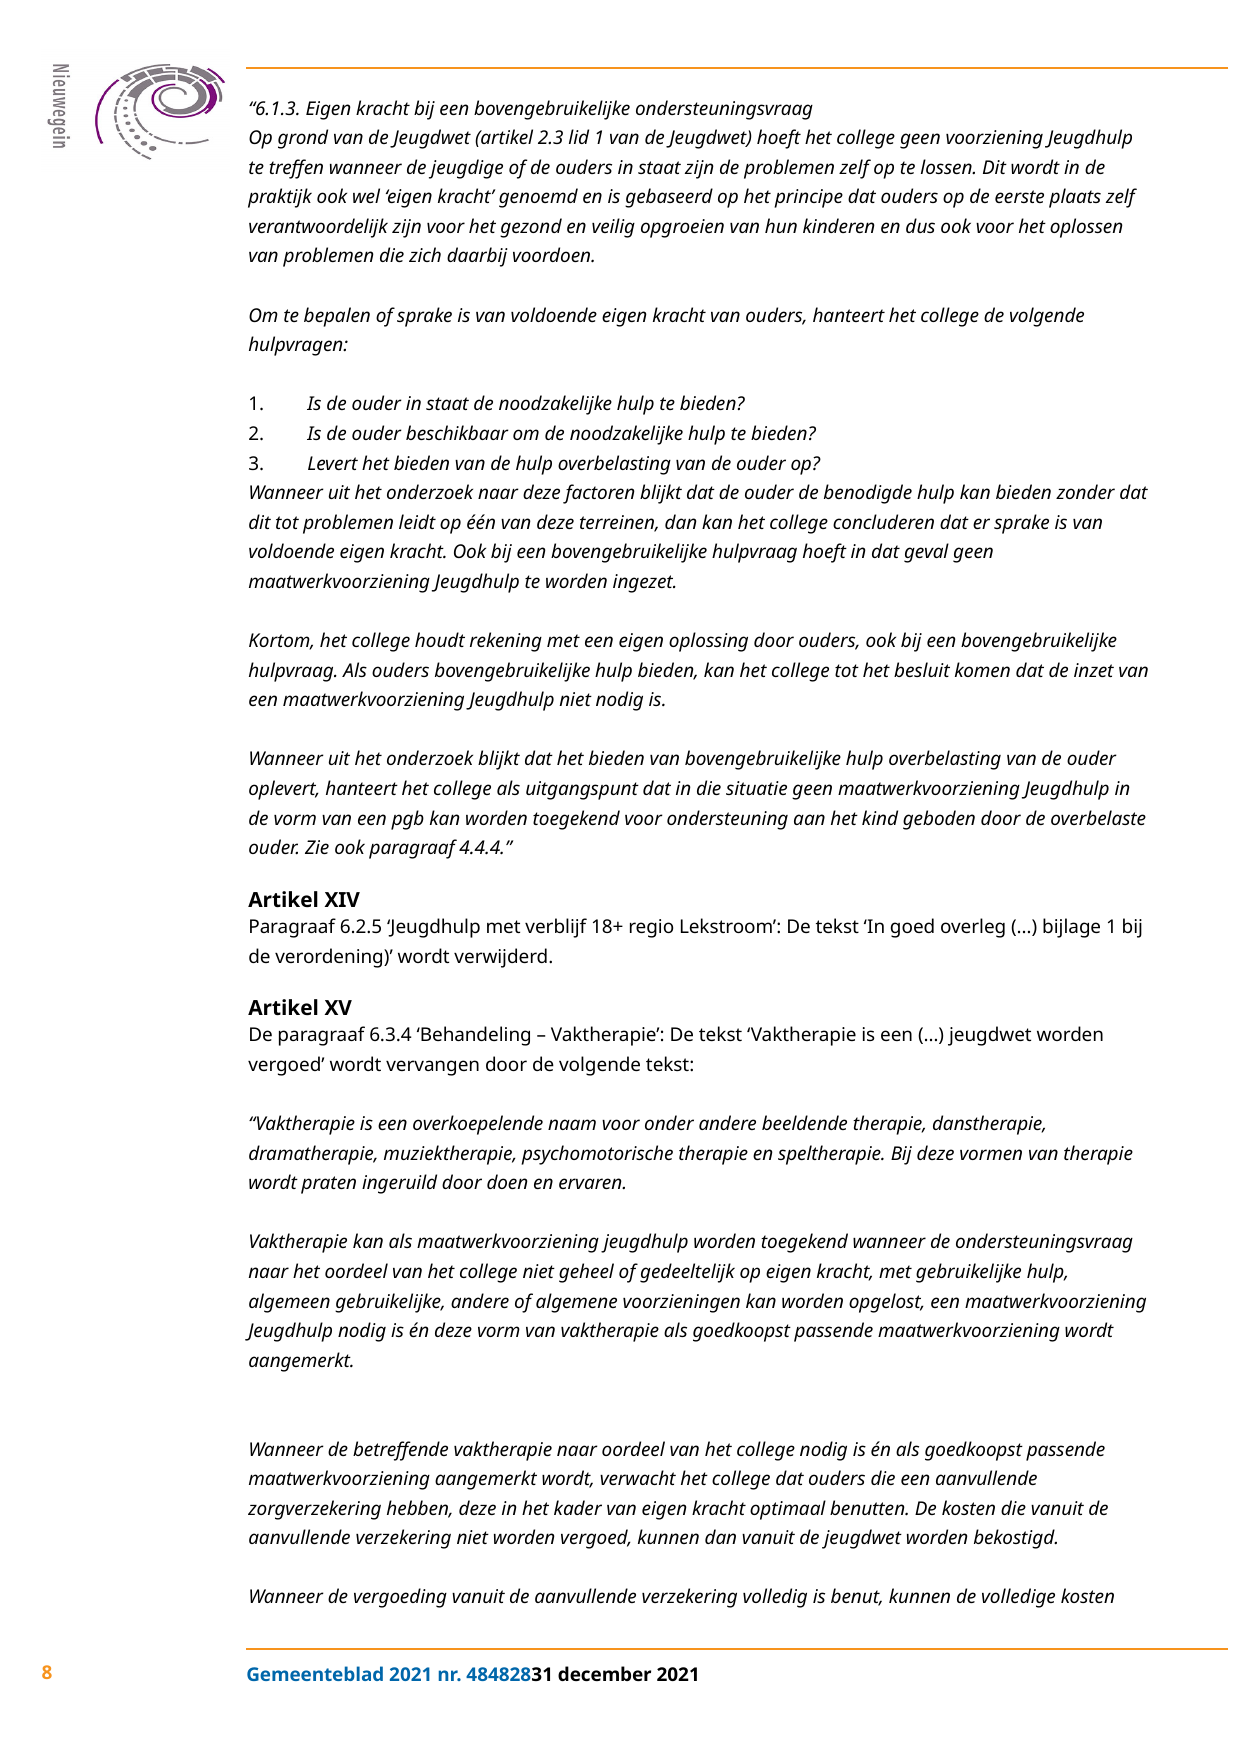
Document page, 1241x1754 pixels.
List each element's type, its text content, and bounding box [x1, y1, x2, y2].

text Wanneer uit het onderzoek naar deze factoren blijkt dat de ouder de benodigde hulp kan bieden zonder dat dit tot problemen leidt op één van deze terreinen, dan kan het college concluderen dat er sprake is van voldoende eigen kracht. Ook bij een bovengebruikelijke hulpvraag hoeft in dat geval geen maatwerkvoorziening Jeugdhulp te worden ingezet. [248, 479, 1152, 594]
text Op grond van de Jeugdwet (artikel 2.3 lid 1 van de Jeugdwet) hoeft het college geen voorziening Jeugdhulp te treffen wanneer de jeugdige of de ouders in staat zijn de problemen zelf op te lossen. Dit wordt in de praktijk ook wel ‘eigen kracht’ genoemd en is gebaseerd op het principe dat ouders op de eerste plaats zelf verantwoordelijk zijn voor het gezond en veilig opgroeien van hun kinderen en dus ook voor het oplossen van problemen die zich daarbij voordoen. [248, 124, 1152, 268]
text “Vaktherapie is een overkoepelende naam voor onder andere beeldende therapie, danstherapie, dramatherapie, muziektherapie, psychomotorische therapie en speltherapie. Bij deze vormen van therapie wordt praten ingeruild door doen en ervaren. [248, 1110, 1152, 1195]
list Levert het bieden van de hulp overbelasting van de ouder op? [248, 450, 1152, 476]
text Artikel XV [248, 993, 1152, 1022]
text Kortom, het college houdt rekening met een eigen oplossing door ouders, ook bij een bovengebruikelijke hulpvraag. Als ouders bovengebruikelijke hulp bieden, kan het college tot het besluit komen dat de inzet van een maatwerkvoorziening Jeugdhulp niet nodig is. [248, 627, 1152, 712]
text Paragraaf 6.2.5 ‘Jeugdhulp met verblijf 18+ regio Lekstroom’: De tekst ‘In goed overleg (…) bijlage 1 bij de verordening)’ wordt verwijderd. [248, 913, 1152, 968]
text Wanneer de betreffende vaktherapie naar oordeel van het college nodig is én als goedkoopst passende maatwerkvoorziening aangemerkt wordt, verwacht het college dat ouders die een aanvullende zorgverzekering hebben, deze in het kader van eigen kracht optimaal benutten. De kosten die vanuit de aanvullende verzekering niet worden vergoed, kunnen dan vanuit de jeugdwet worden bekostigd. [248, 1436, 1152, 1550]
text Artikel XIV [248, 885, 1152, 913]
list Is de ouder in staat de noodzakelijke hulp te bieden? [248, 391, 1152, 416]
text Om te bepalen of sprake is van voldoende eigen kracht van ouders, hanteert het college de volgende hulpvragen: [248, 302, 1152, 357]
list Is de ouder beschikbaar om de noodzakelijke hulp te bieden? [248, 420, 1152, 446]
picture [41, 47, 231, 172]
text “6.1.3. Eigen kracht bij een bovengebruikelijke ondersteuningsvraag [248, 95, 1152, 121]
text Vaktherapie kan als maatwerkvoorziening jeugdhulp worden toegekend wanneer de ondersteuningsvraag naar het oordeel van het college niet geheel of gedeeltelijk op eigen kracht, met gebruikelijke hulp, algemeen gebruikelijke, andere of algemene voorzieningen kan worden opgelost, een maatwerkvoorziening Jeugdhulp nodig is én deze vorm van vaktherapie als goedkoopst passende maatwerkvoorziening wordt aangemerkt. [248, 1229, 1152, 1373]
text Wanneer de vergoeding vanuit de aanvullende verzekering volledig is benut, kunnen de volledige kosten [248, 1584, 1152, 1609]
text Wanneer uit het onderzoek blijkt dat het bieden van bovengebruikelijke hulp overbelasting van de ouder oplevert, hanteert het college als uitgangspunt dat in die situatie geen maatwerkvoorziening Jeugdhulp in de vorm van een pgb kan worden toegekend voor ondersteuning aan het kind geboden door de overbelaste ouder. Zie ook paragraaf 4.4.4.” [248, 746, 1152, 860]
text De paragraaf 6.3.4 ‘Behandeling – Vaktherapie’: De tekst ‘Vaktherapie is een (…) jeugdwet worden vergoed’ wordt vervangen door de volgende tekst: [248, 1022, 1152, 1077]
